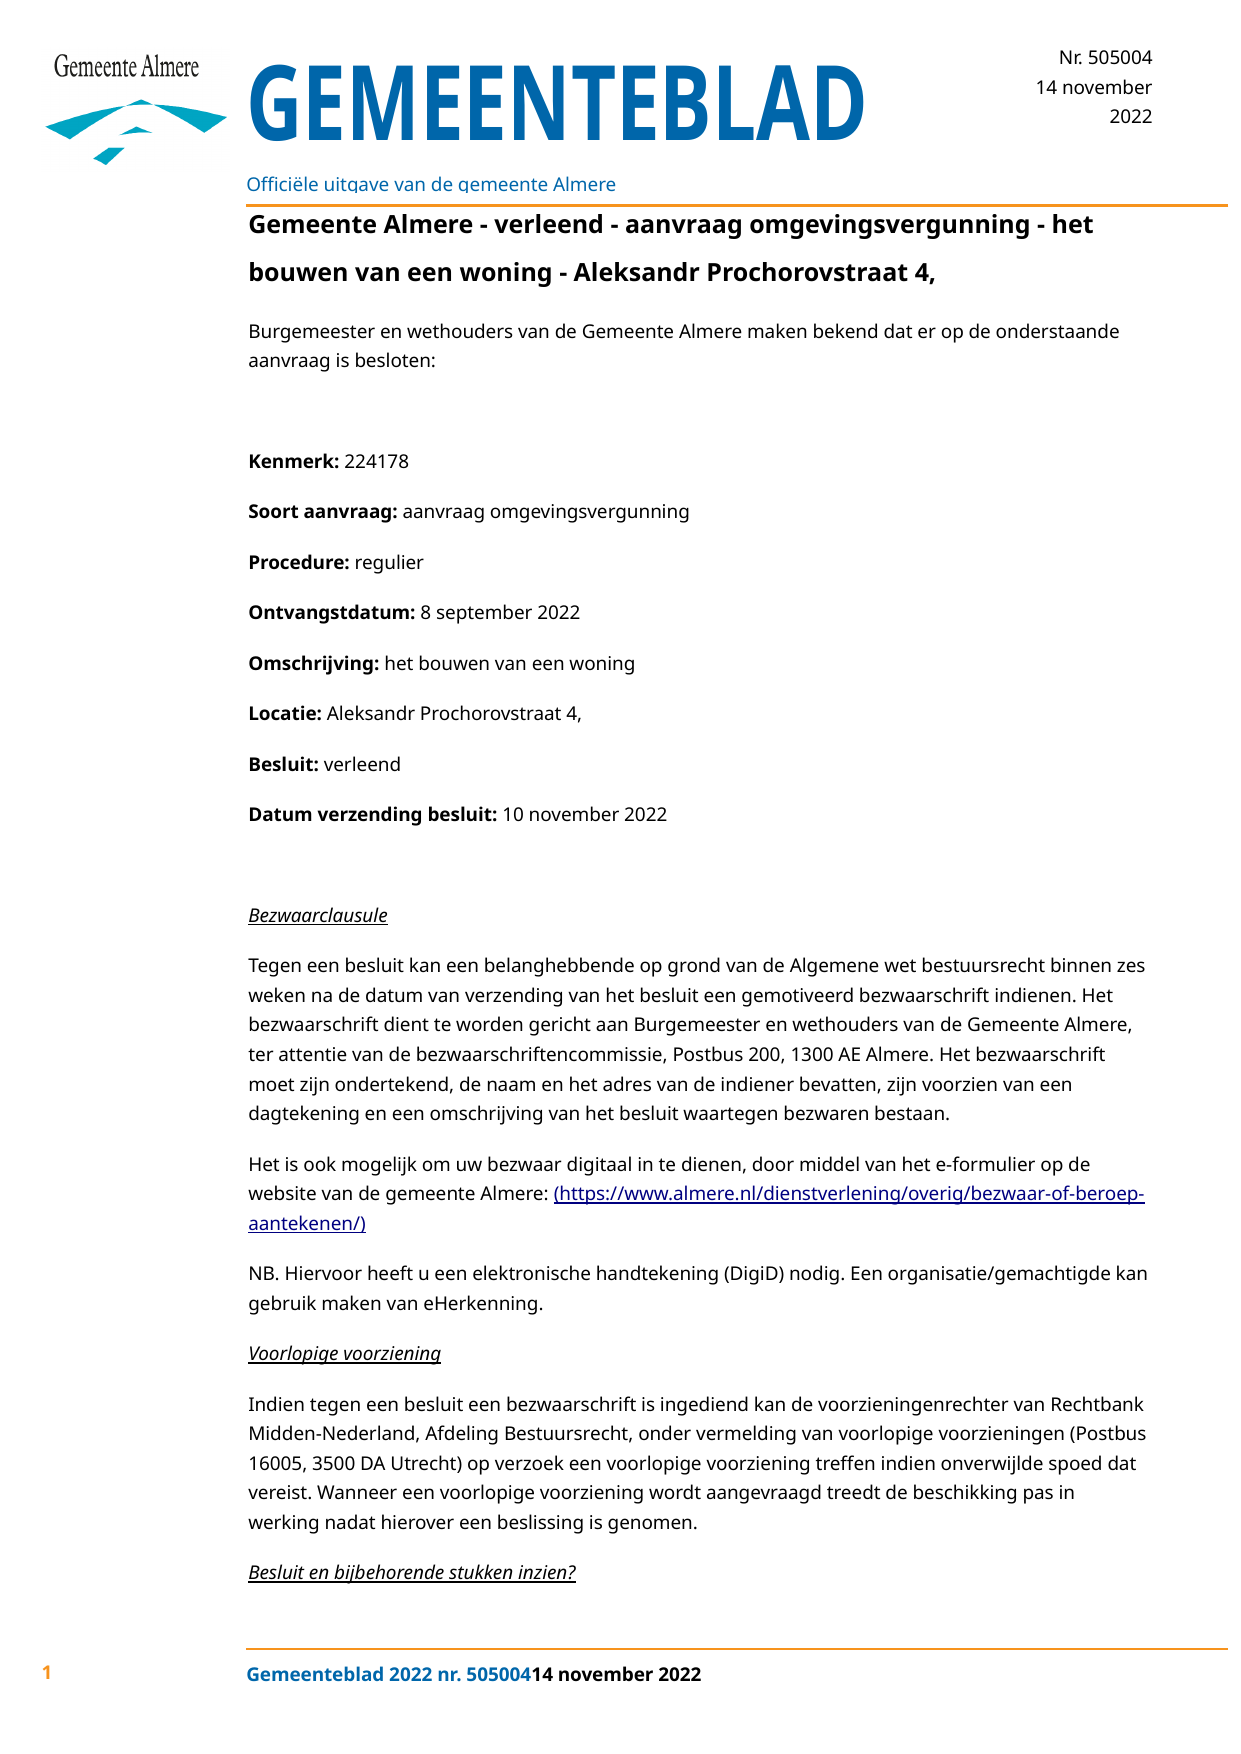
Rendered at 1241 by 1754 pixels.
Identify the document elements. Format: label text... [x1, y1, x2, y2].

text Datum verzending besluit: 10 november 2022 [248, 801, 1152, 827]
text Het is ook mogelijk om uw bezwaar digitaal in te dienen, door middel van het e-formulier op de website van de gemeente Almere: (https://www.almere.nl/dienstverlening/overig/bezwaar-of-beroep-aantekenen/) [248, 1151, 1152, 1236]
text Procedure: regulier [248, 549, 1152, 575]
text NB. Hiervoor heeft u een elektronische handtekening (DigiD) nodig. Een organisatie/gemachtigde kan gebruik maken van eHerkenning. [248, 1260, 1152, 1316]
text Omschrijving: het bouwen van een woning [248, 650, 1152, 676]
text Kenmerk: 224178 [248, 448, 1152, 474]
text Gemeente Almere - verleend - aanvraag omgevingsvergunning - het bouwen van een woning - Aleksandr Prochorovstraat 4, [248, 207, 1152, 288]
text Soort aanvraag: aanvraag omgevingsvergunning [248, 499, 1152, 524]
text Voorlopige voorziening [248, 1340, 1152, 1366]
text Burgemeester en wethouders van de Gemeente Almere maken bekend dat er op de onderstaande aanvraag is besloten: [248, 318, 1152, 373]
picture [41, 47, 231, 172]
text Bezwaarclausule [248, 902, 1152, 928]
text Tegen een besluit kan een belanghebbende op grond van de Algemene wet bestuursrecht binnen zes weken na de datum van verzending van het besluit een gemotiveerd bezwaarschrift indienen. Het bezwaarschrift dient te worden gericht aan Burgemeester en wethouders van de Gemeente Almere, ter attentie van de bezwaarschriftencommissie, Postbus 200, 1300 AE Almere. Het bezwaarschrift moet zijn ondertekend, de naam en het adres van de indiener bevatten, zijn voorzien van een dagtekening en een omschrijving van het besluit waartegen bezwaren bestaan. [248, 952, 1152, 1126]
text Ontvangstdatum: 8 september 2022 [248, 599, 1152, 625]
text Besluit: verleend [248, 751, 1152, 777]
text Indien tegen een besluit een bezwaarschrift is ingediend kan de voorzieningenrechter van Rechtbank Midden-Nederland, Afdeling Bestuursrecht, onder vermelding van voorlopige voorzieningen (Postbus 16005, 3500 DA Utrecht) op verzoek een voorlopige voorziening treffen indien onverwijlde spoed dat vereist. Wanneer een voorlopige voorziening wordt aangevraagd treedt de beschikking pas in werking nadat hierover een beslissing is genomen. [248, 1391, 1152, 1535]
text Besluit en bijbehorende stukken inzien? [248, 1559, 1152, 1585]
text Locatie: Aleksandr Prochorovstraat 4, [248, 700, 1152, 726]
